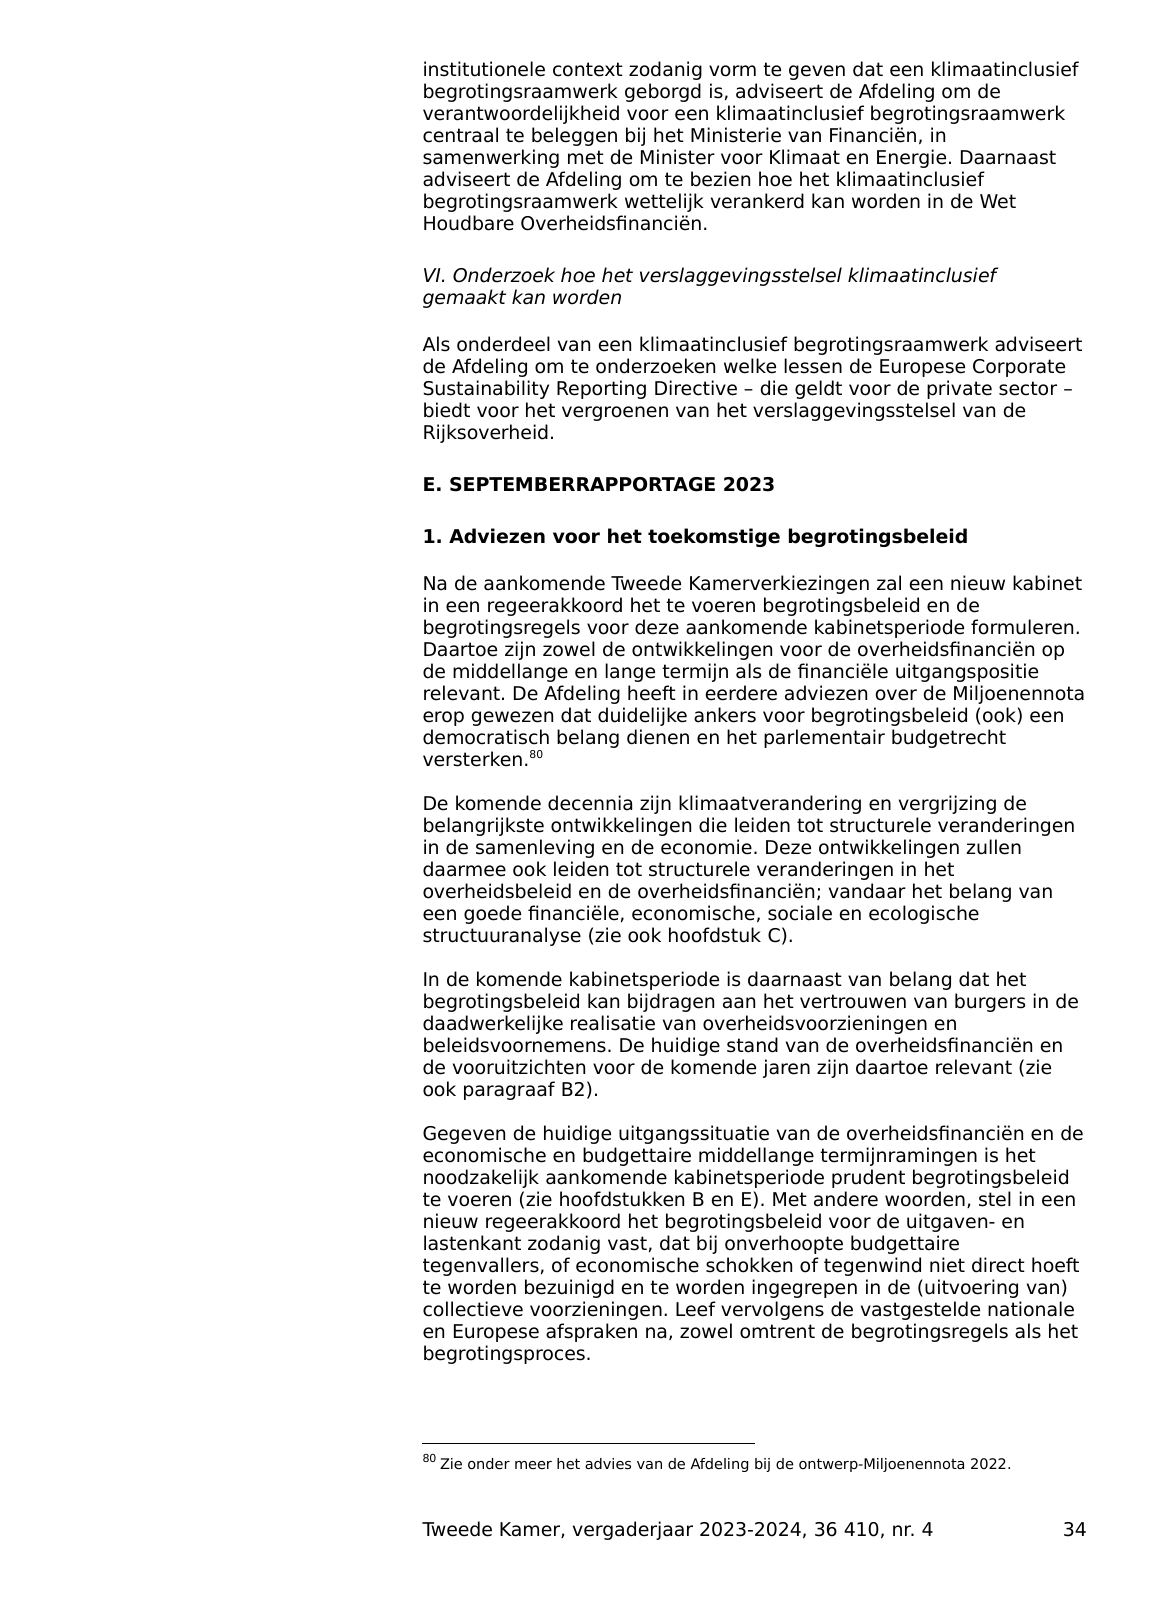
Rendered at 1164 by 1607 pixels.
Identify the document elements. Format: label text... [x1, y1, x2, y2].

text De komende decennia zijn klimaatverandering en vergrijzing de belangrijkste ontwikkelingen die leiden tot structurele veranderingen in de samenleving en de economie. Deze ontwikkelingen zullen daarmee ook leiden tot structurele veranderingen in het overheidsbeleid en de overheidsfinanciën; vandaar het belang van een goede financiële, economische, sociale en ecologische structuuranalyse (zie ook hoofdstuk C). [422, 793, 1087, 947]
subtitle VI. Onderzoek hoe het verslaggevingsstelsel klimaatinclusief gemaakt kan worden [422, 265, 1087, 309]
subtitle 1. Adviezen voor het toekomstige begrotingsbeleid [422, 526, 1087, 548]
text Gegeven de huidige uitgangssituatie van de overheidsfinanciën en de economische en budgettaire middellange termijnramingen is het noodzakelijk aankomende kabinetsperiode prudent begrotingsbeleid te voeren (zie hoofdstukken B en E). Met andere woorden, stel in een nieuw regeerakkoord het begrotingsbeleid voor de uitgaven- en lastenkant zodanig vast, dat bij onverhoopte budgettaire tegenvallers, of economische schokken of tegenwind niet direct hoeft te worden bezuinigd en te worden ingegrepen in de (uitvoering van) collectieve voorzieningen. Leef vervolgens de vastgestelde nationale en Europese afspraken na, zowel omtrent de begrotingsregels als het begrotingsproces. [422, 1123, 1087, 1364]
subtitle E. SEPTEMBERRAPPORTAGE 2023 [422, 474, 1087, 496]
text Na de aankomende Tweede Kamerverkiezingen zal een nieuw kabinet in een regeerakkoord het te voeren begrotingsbeleid en de begrotingsregels voor deze aankomende kabinetsperiode formuleren. Daartoe zijn zowel de ontwikkelingen voor de overheidsfinanciën op de middellange en lange termijn als de financiële uitgangspositie relevant. De Afdeling heeft in eerdere adviezen over de Miljoenennota erop gewezen dat duidelijke ankers voor begrotingsbeleid (ook) een democratisch belang dienen en het parlementair budgetrecht versterken. [422, 573, 1087, 771]
text Als onderdeel van een klimaatinclusief begrotingsraamwerk adviseert de Afdeling om te onderzoeken welke lessen de Europese Corporate Sustainability Reporting Directive – die geldt voor de private sector – biedt voor het vergroenen van het verslaggevingsstelsel van de Rijksoverheid. [422, 334, 1087, 444]
text institutionele context zodanig vorm te geven dat een klimaatinclusief begrotingsraamwerk geborgd is, adviseert de Afdeling om de verantwoordelijkheid voor een klimaatinclusief begrotingsraamwerk centraal te beleggen bij het Ministerie van Financiën, in samenwerking met de Minister voor Klimaat en Energie. Daarnaast adviseert de Afdeling om te bezien hoe het klimaatinclusief begrotingsraamwerk wettelijk verankerd kan worden in de Wet Houdbare Overheidsfinanciën. [422, 59, 1087, 235]
text In de komende kabinetsperiode is daarnaast van belang dat het begrotingsbeleid kan bijdragen aan het vertrouwen van burgers in de daadwerkelijke realisatie van overheidsvoorzieningen en beleidsvoornemens. De huidige stand van de overheidsfinanciën en de vooruitzichten voor de komende jaren zijn daartoe relevant (zie ook paragraaf B2). [422, 969, 1087, 1101]
text Zie onder meer het advies van de Afdeling bij de ontwerp-Miljoenennota 2022. [422, 1452, 1087, 1474]
